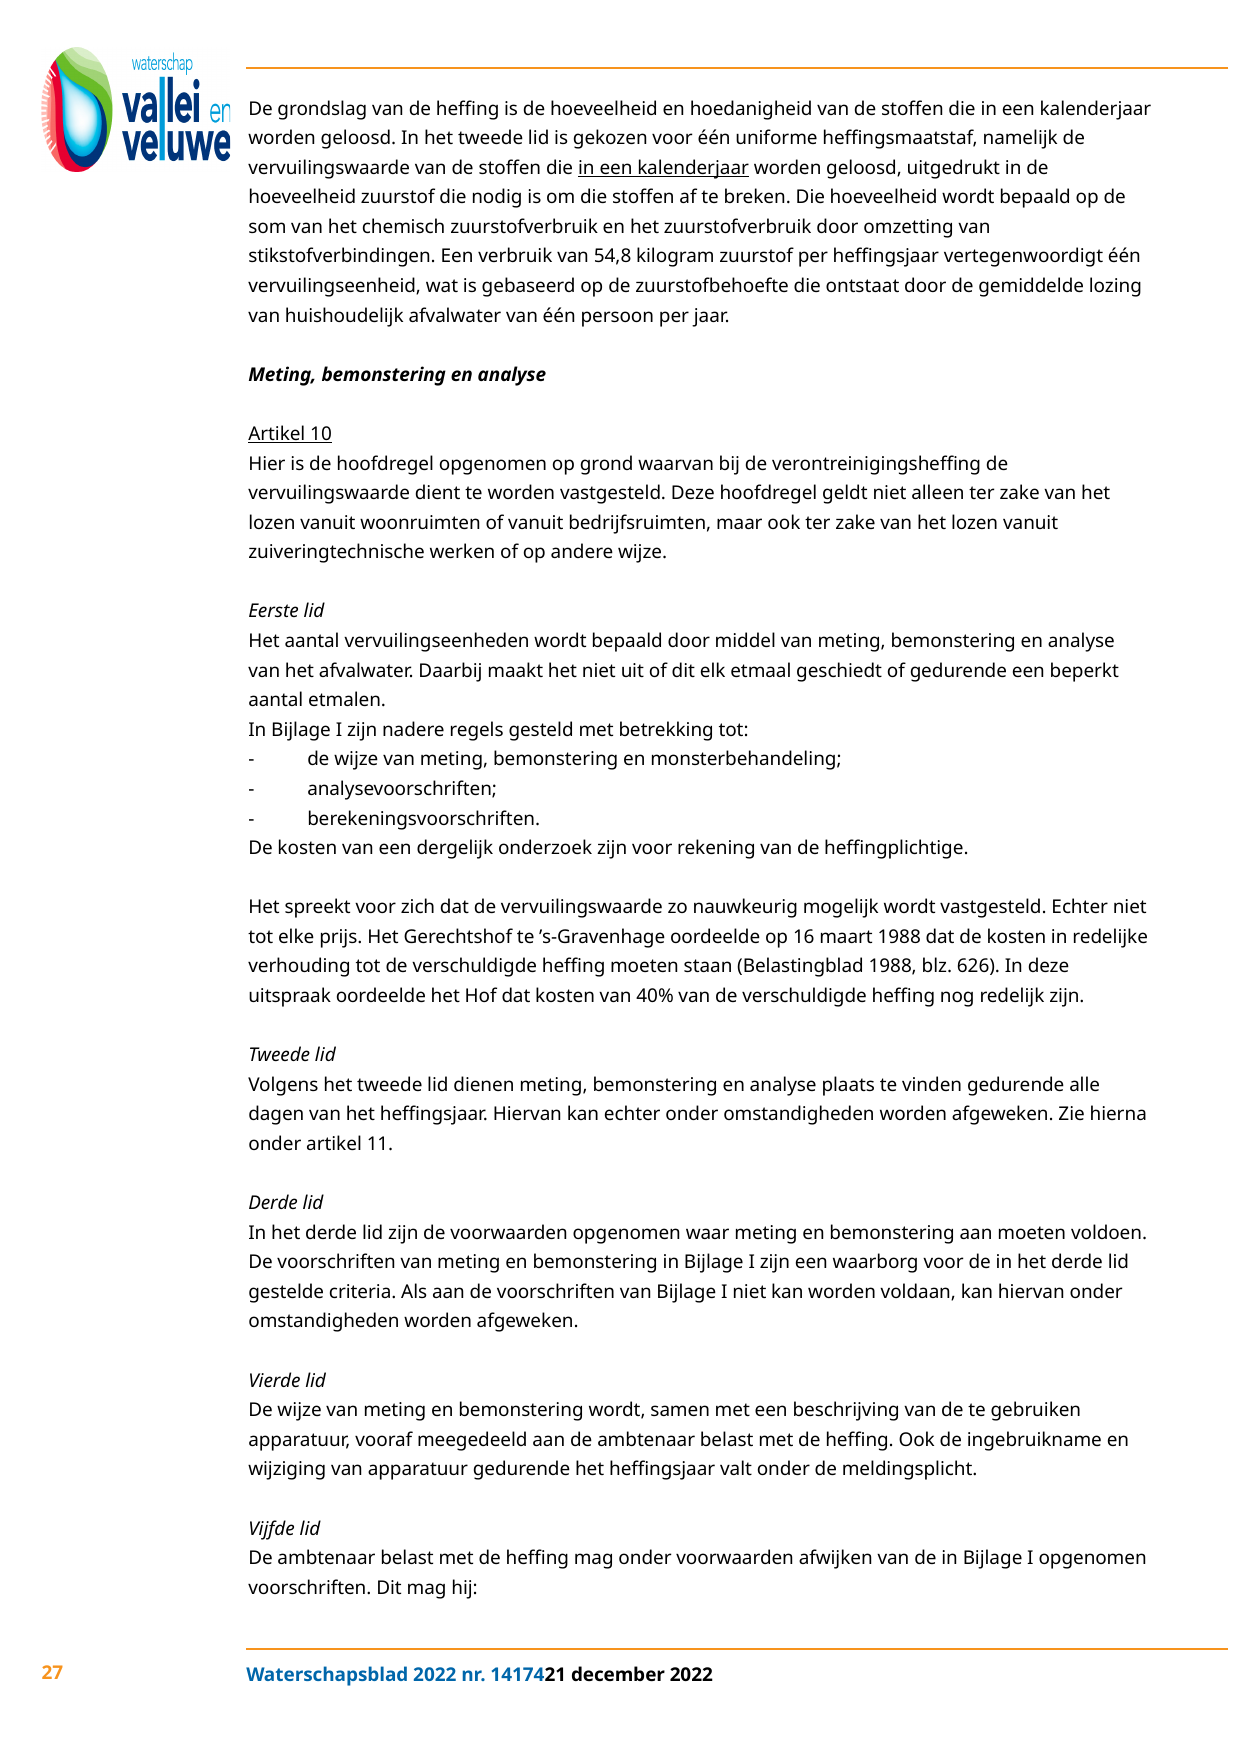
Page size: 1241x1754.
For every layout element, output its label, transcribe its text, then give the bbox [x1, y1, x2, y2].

text Meting, bemonstering en analyse [248, 361, 1152, 387]
list berekeningsvoorschriften. [248, 805, 1152, 831]
text Derde lid [248, 1189, 1152, 1215]
text Eerste lid [248, 598, 1152, 623]
text Artikel 10 [248, 420, 1152, 446]
text De kosten van een dergelijk onderzoek zijn voor rekening van de heffingplichtige. [248, 834, 1152, 860]
text Vijfde lid [248, 1515, 1152, 1541]
text Hier is de hoofdregel opgenomen op grond waarvan bij de verontreinigingsheffing de vervuilingswaarde dient te worden vastgesteld. Deze hoofdregel geldt niet alleen ter zake van het lozen vanuit woonruimten of vanuit bedrijfsruimten, maar ook ter zake van het lozen vanuit zuiveringtechnische werken of op andere wijze. [248, 450, 1152, 564]
text In het derde lid zijn de voorwaarden opgenomen waar meting en bemonstering aan moeten voldoen. De voorschriften van meting en bemonstering in Bijlage I zijn een waarborg voor de in het derde lid gestelde criteria. Als aan de voorschriften van Bijlage I niet kan worden voldaan, kan hiervan onder omstandigheden worden afgeweken. [248, 1219, 1152, 1333]
text De wijze van meting en bemonstering wordt, samen met een beschrijving van de te gebruiken apparatuur, vooraf meegedeeld aan de ambtenaar belast met de heffing. Ook de ingebruikname en wijziging van apparatuur gedurende het heffingsjaar valt onder de meldingsplicht. [248, 1396, 1152, 1481]
text De grondslag van de heffing is de hoeveelheid en hoedanigheid van de stoffen die in een kalenderjaar worden geloosd. In het tweede lid is gekozen voor één uniforme heffingsmaatstaf, namelijk de vervuilingswaarde van de stoffen die in een kalenderjaar worden geloosd, uitgedrukt in de hoeveelheid zuurstof die nodig is om die stoffen af te breken. Die hoeveelheid wordt bepaald op de som van het chemisch zuurstofverbruik en het zuurstofverbruik door omzetting van stikstofverbindingen. Een verbruik van 54,8 kilogram zuurstof per heffingsjaar vertegenwoordigt één vervuilingseenheid, wat is gebaseerd op de zuurstofbehoefte die ontstaat door de gemiddelde lozing van huishoudelijk afvalwater van één persoon per jaar. [248, 95, 1152, 328]
text In Bijlage I zijn nadere regels gesteld met betrekking tot: [248, 716, 1152, 742]
text Het spreekt voor zich dat de vervuilingswaarde zo nauwkeurig mogelijk wordt vastgesteld. Echter niet tot elke prijs. Het Gerechtshof te ’s-Gravenhage oordeelde op 16 maart 1988 dat de kosten in redelijke verhouding tot de verschuldigde heffing moeten staan (Belastingblad 1988, blz. 626). In deze uitspraak oordeelde het Hof dat kosten van 40% van de verschuldigde heffing nog redelijk zijn. [248, 893, 1152, 1008]
text Het aantal vervuilingseenheden wordt bepaald door middel van meting, bemonstering en analyse van het afvalwater. Daarbij maakt het niet uit of dit elk etmaal geschiedt of gedurende een beperkt aantal etmalen. [248, 627, 1152, 712]
text Volgens het tweede lid dienen meting, bemonstering en analyse plaats te vinden gedurende alle dagen van het heffingsjaar. Hiervan kan echter onder omstandigheden worden afgeweken. Zie hierna onder artikel 11. [248, 1071, 1152, 1156]
list de wijze van meting, bemonstering en monsterbehandeling; [248, 746, 1152, 771]
picture [41, 47, 231, 172]
text Vierde lid [248, 1367, 1152, 1393]
text De ambtenaar belast met de heffing mag onder voorwaarden afwijken van de in Bijlage I opgenomen voorschriften. Dit mag hij: [248, 1544, 1152, 1600]
text Tweede lid [248, 1041, 1152, 1067]
list analysevoorschriften; [248, 775, 1152, 801]
